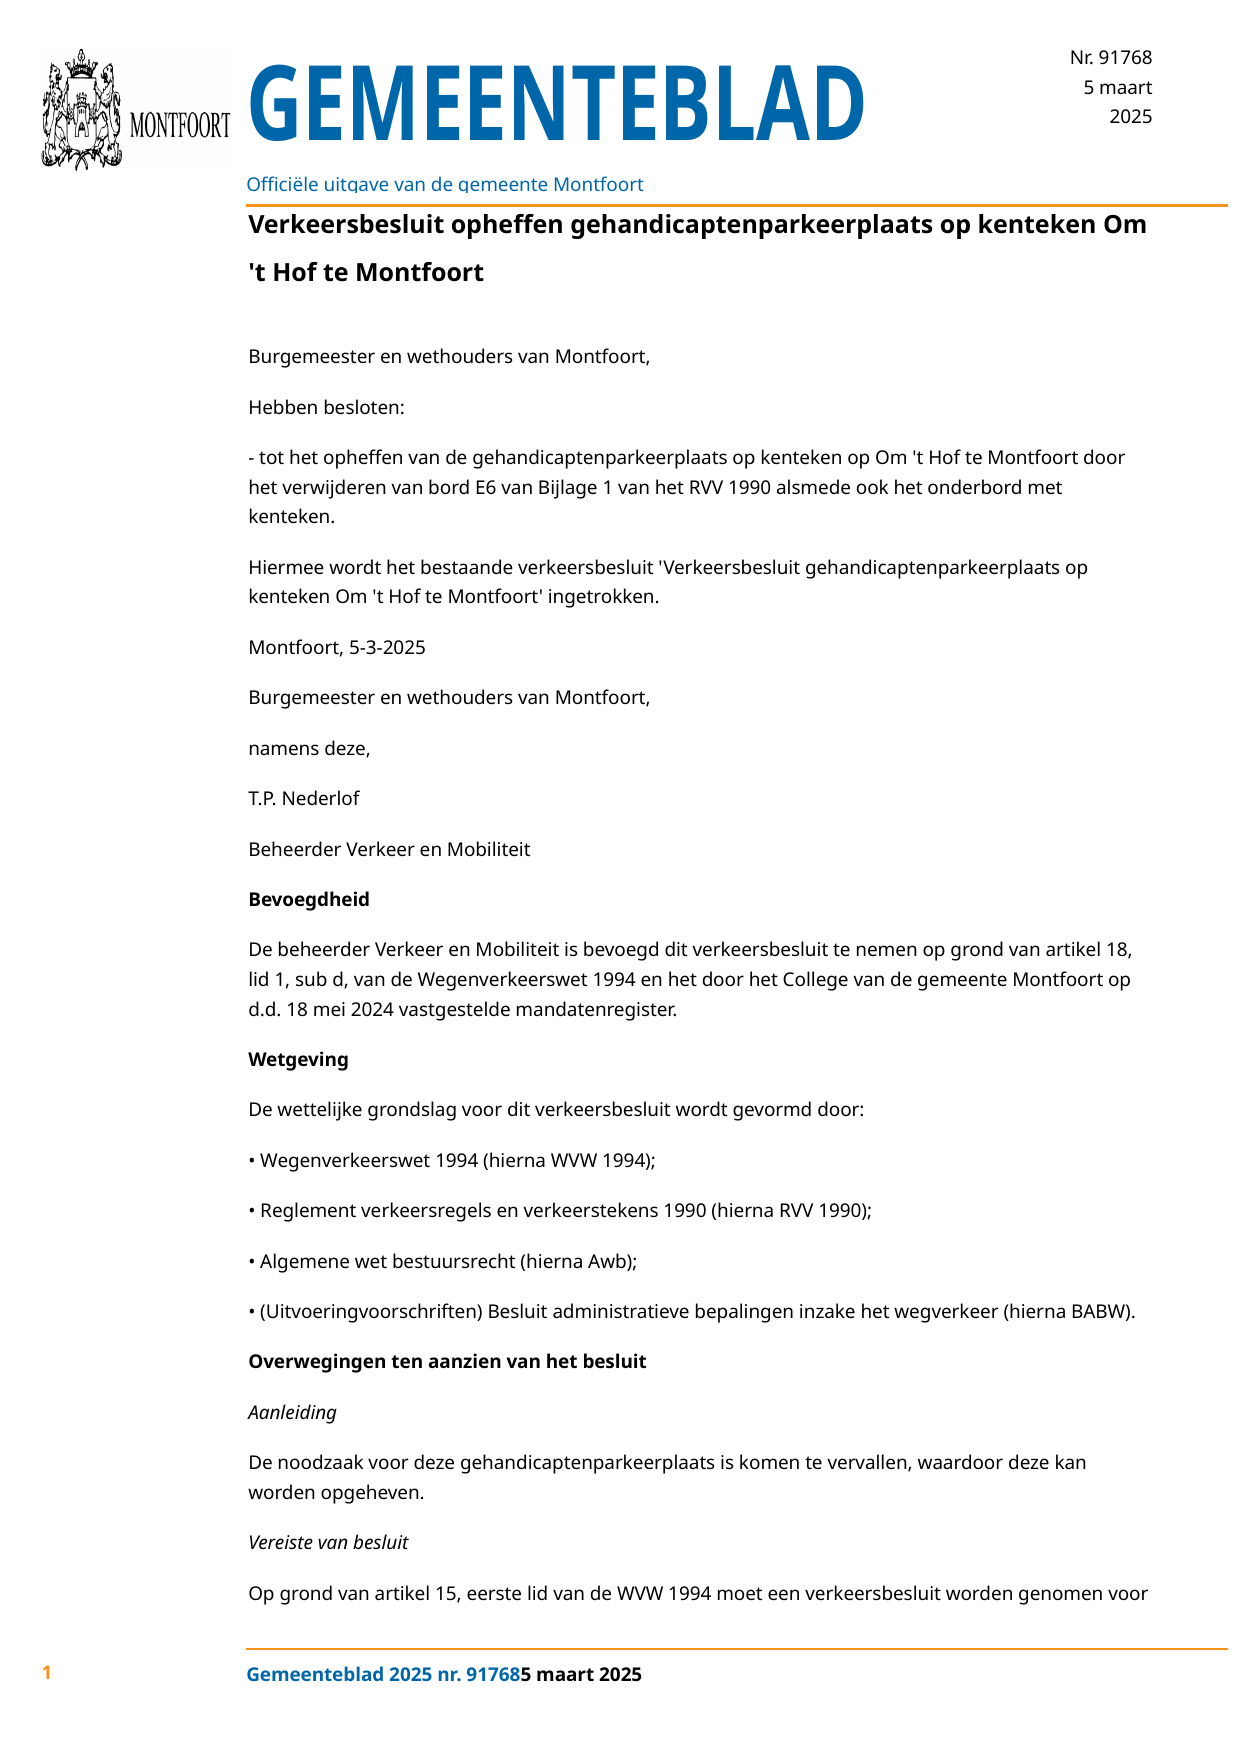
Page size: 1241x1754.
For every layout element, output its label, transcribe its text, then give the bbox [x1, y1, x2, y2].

text - tot het opheffen van de gehandicaptenparkeerplaats op kenteken op Om 't Hof te Montfoort door het verwijderen van bord E6 van Bijlage 1 van het RVV 1990 alsmede ook het onderbord met kenteken. [248, 444, 1152, 529]
text • Algemene wet bestuursrecht (hierna Awb); [248, 1248, 1152, 1273]
text Aanleiding [248, 1399, 1152, 1425]
text • (Uitvoeringvoorschriften) Besluit administratieve bepalingen inzake het wegverkeer (hierna BABW). [248, 1298, 1152, 1324]
text Burgemeester en wethouders van Montfoort, [248, 344, 1152, 369]
text Wetgeving [248, 1046, 1152, 1072]
text • Reglement verkeersregels en verkeerstekens 1990 (hierna RVV 1990); [248, 1197, 1152, 1223]
text Hebben besloten: [248, 394, 1152, 420]
text Montfoort, 5-3-2025 [248, 634, 1152, 660]
text Bevoegdheid [248, 886, 1152, 912]
text De noodzaak voor deze gehandicaptenparkeerplaats is komen te vervallen, waardoor deze kan worden opgeheven. [248, 1449, 1152, 1505]
picture [41, 47, 231, 172]
text Verkeersbesluit opheffen gehandicaptenparkeerplaats op kenteken Om 't Hof te Montfoort [248, 207, 1152, 288]
text De wettelijke grondslag voor dit verkeersbesluit wordt gevormd door: [248, 1097, 1152, 1122]
text Overwegingen ten aanzien van het besluit [248, 1349, 1152, 1374]
text namens deze, [248, 735, 1152, 761]
text Hiermee wordt het bestaande verkeersbesluit 'Verkeersbesluit gehandicaptenparkeerplaats op kenteken Om 't Hof te Montfoort' ingetrokken. [248, 554, 1152, 609]
text De beheerder Verkeer en Mobiliteit is bevoegd dit verkeersbesluit te nemen op grond van artikel 18, lid 1, sub d, van de Wegenverkeerswet 1994 en het door het College van de gemeente Montfoort op d.d. 18 mei 2024 vastgestelde mandatenregister. [248, 937, 1152, 1021]
text T.P. Nederlof [248, 785, 1152, 811]
text Vereiste van besluit [248, 1529, 1152, 1555]
text • Wegenverkeerswet 1994 (hierna WVW 1994); [248, 1147, 1152, 1173]
text Burgemeester en wethouders van Montfoort, [248, 684, 1152, 710]
text Beheerder Verkeer en Mobiliteit [248, 836, 1152, 861]
text Op grond van artikel 15, eerste lid van de WVW 1994 moet een verkeersbesluit worden genomen voor [248, 1580, 1152, 1606]
